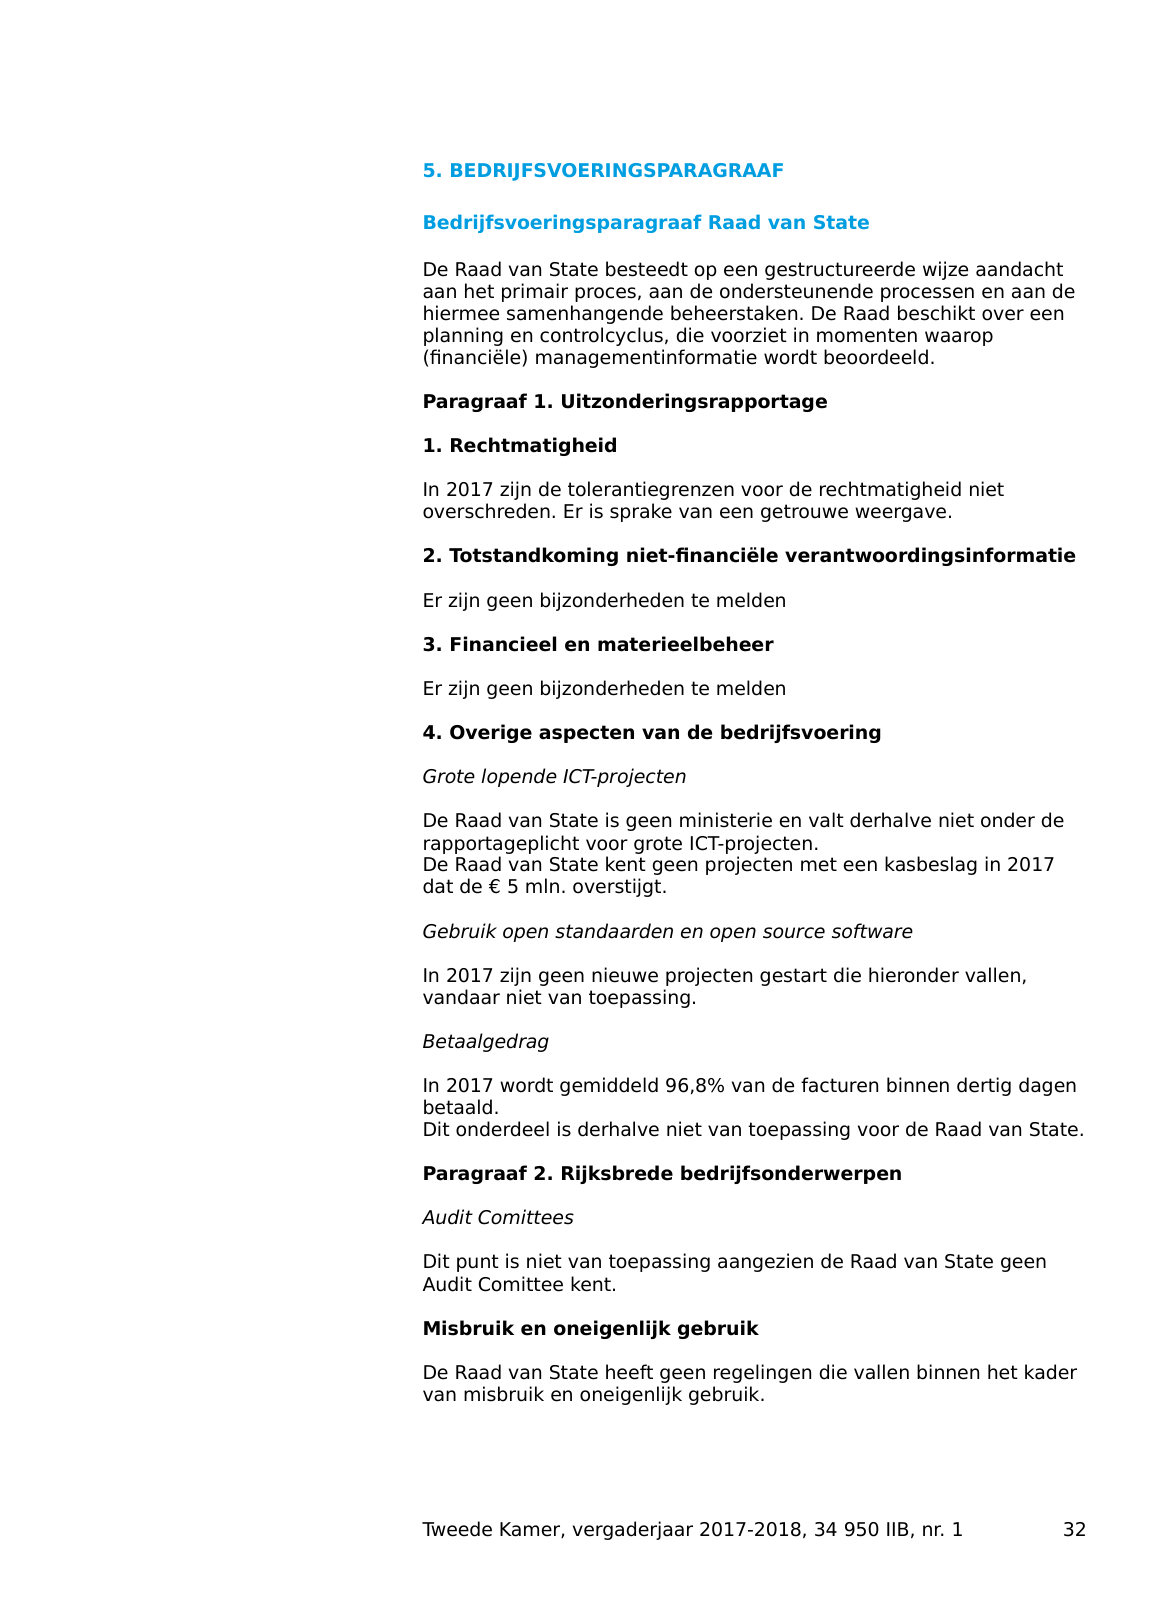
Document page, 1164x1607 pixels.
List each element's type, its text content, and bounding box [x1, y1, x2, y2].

text Dit punt is niet van toepassing aangezien de Raad van State geen Audit Comittee kent. [422, 1251, 1087, 1295]
text In 2017 wordt gemiddeld 96,8% van de facturen binnen dertig dagen betaald. [422, 1075, 1087, 1119]
subtitle 1. Rechtmatigheid [422, 435, 1087, 457]
subtitle Gebruik open standaarden en open source software [422, 921, 1087, 942]
text De Raad van State besteedt op een gestructureerde wijze aandacht aan het primair proces, aan de ondersteunende processen en aan de hiermee samenhangende beheerstaken. De Raad beschikt over een planning en controlcyclus, die voorziet in momenten waarop (financiële) managementinformatie wordt beoordeeld. [422, 259, 1087, 369]
subtitle Misbruik en oneigenlijk gebruik [422, 1318, 1087, 1339]
text Dit onderdeel is derhalve niet van toepassing voor de Raad van State. [422, 1119, 1087, 1141]
subtitle Grote lopende ICT-projecten [422, 766, 1087, 788]
text Er zijn geen bijzonderheden te melden [422, 678, 1087, 700]
subtitle Paragraaf 2. Rijksbrede bedrijfsonderwerpen [422, 1163, 1087, 1185]
subtitle 4. Overige aspecten van de bedrijfsvoering [422, 722, 1087, 744]
subtitle 2. Totstandkoming niet-financiële verantwoordingsinformatie [422, 545, 1087, 567]
subtitle Audit Comittees [422, 1207, 1087, 1229]
subtitle 3. Financieel en materieelbeheer [422, 634, 1087, 656]
text De Raad van State heeft geen regelingen die vallen binnen het kader van misbruik en oneigenlijk gebruik. [422, 1362, 1087, 1406]
subtitle Betaalgedrag [422, 1031, 1087, 1053]
subtitle 5. BEDRIJFSVOERINGSPARAGRAAF [422, 160, 1087, 182]
text De Raad van State kent geen projecten met een kasbeslag in 2017 dat de € 5 mln. overstijgt. [422, 854, 1087, 898]
text Er zijn geen bijzonderheden te melden [422, 589, 1087, 612]
subtitle Bedrijfsvoeringsparagraaf Raad van State [422, 212, 1087, 234]
text In 2017 zijn geen nieuwe projecten gestart die hieronder vallen, vandaar niet van toepassing. [422, 965, 1087, 1009]
text In 2017 zijn de tolerantiegrenzen voor de rechtmatigheid niet overschreden. Er is sprake van een getrouwe weergave. [422, 479, 1087, 523]
text De Raad van State is geen ministerie en valt derhalve niet onder de rapportageplicht voor grote ICT-projecten. [422, 810, 1087, 854]
subtitle Paragraaf 1. Uitzonderingsrapportage [422, 391, 1087, 413]
